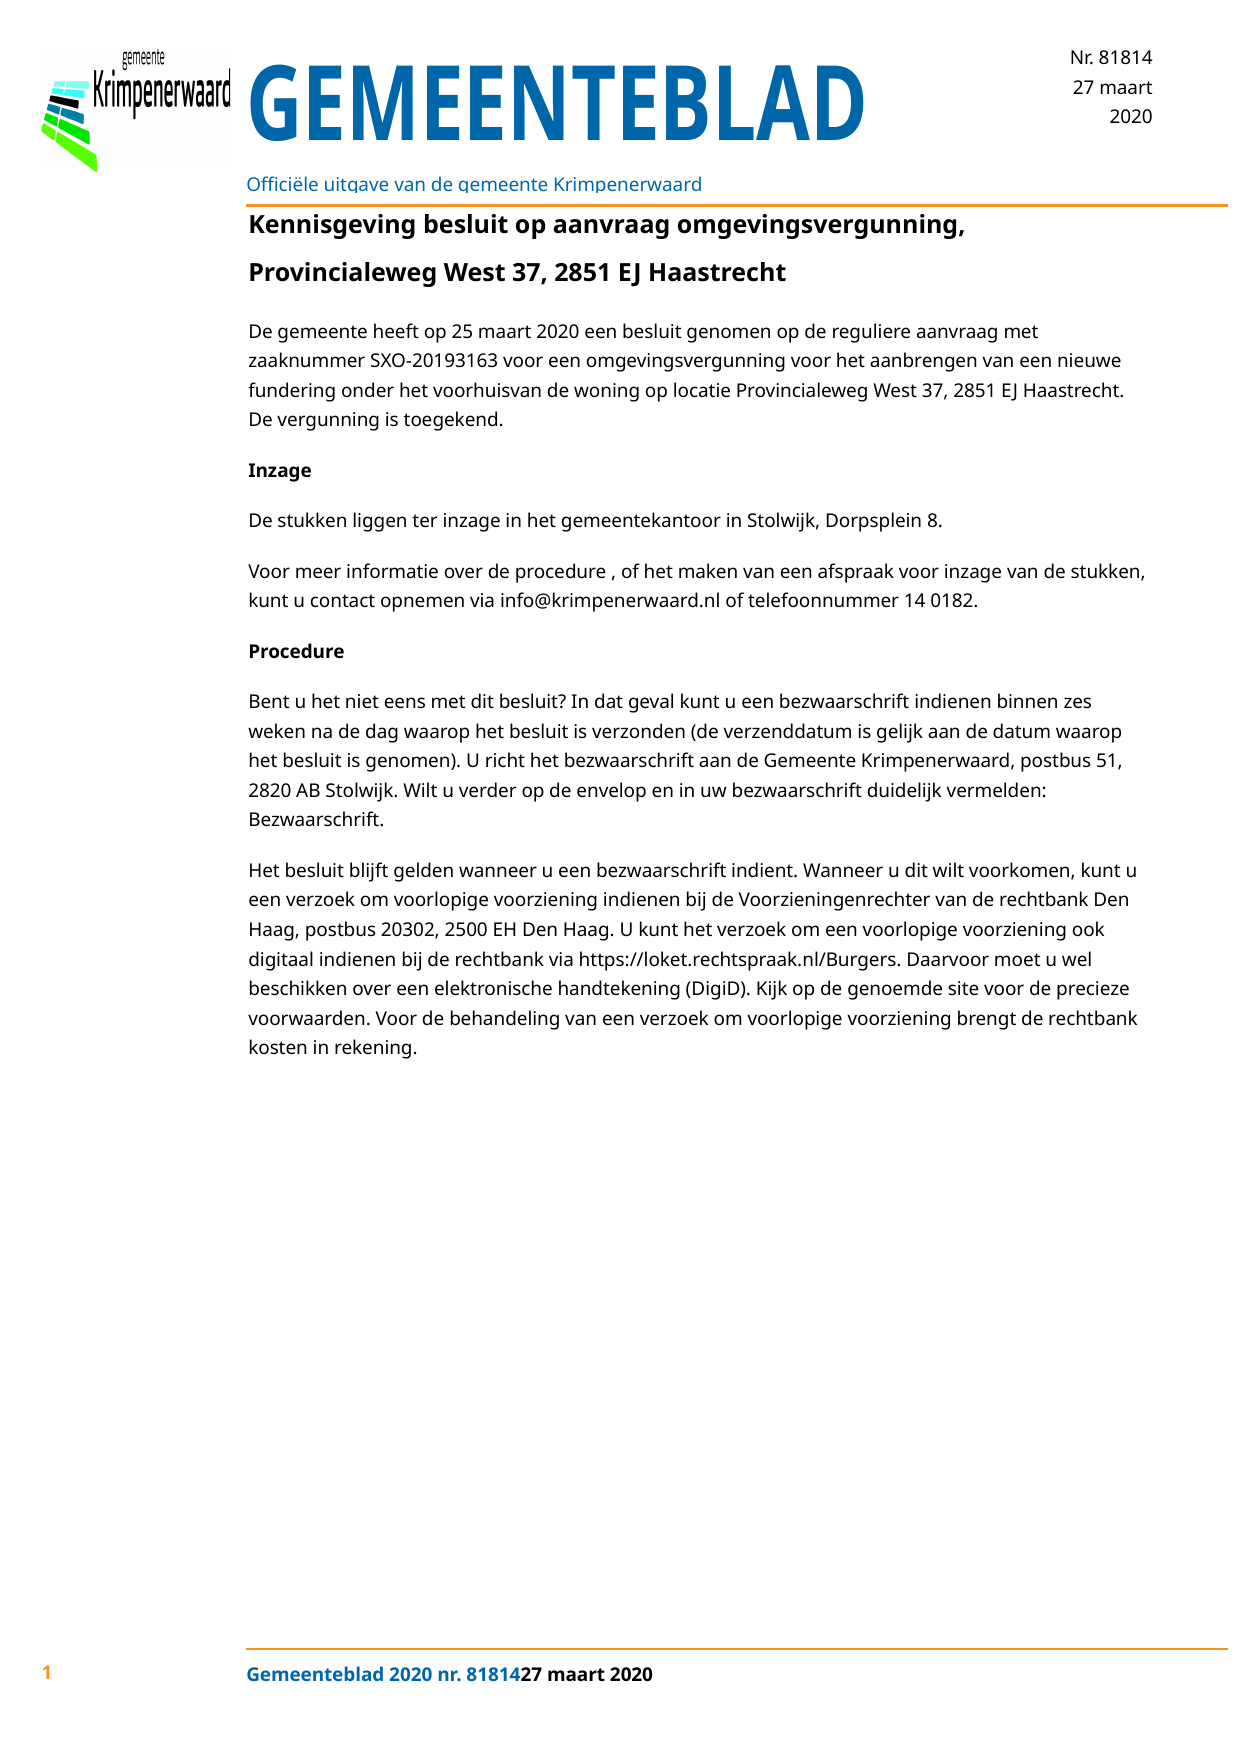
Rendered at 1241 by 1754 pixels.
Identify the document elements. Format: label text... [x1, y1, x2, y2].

text De stukken liggen ter inzage in het gemeentekantoor in Stolwijk, Dorpsplein 8. [248, 507, 1152, 533]
picture [41, 47, 231, 172]
text Bent u het niet eens met dit besluit? In dat geval kunt u een bezwaarschrift indienen binnen zes weken na de dag waarop het besluit is verzonden (de verzenddatum is gelijk aan de datum waarop het besluit is genomen). U richt het bezwaarschrift aan de Gemeente Krimpenerwaard, postbus 51, 2820 AB Stolwijk. Wilt u verder op de envelop en in uw bezwaarschrift duidelijk vermelden: Bezwaarschrift. [248, 688, 1152, 832]
text De gemeente heeft op 25 maart 2020 een besluit genomen op de reguliere aanvraag met zaaknummer SXO-20193163 voor een omgevingsvergunning voor het aanbrengen van een nieuwe fundering onder het voorhuisvan de woning op locatie Provincialeweg West 37, 2851 EJ Haastrecht. De vergunning is toegekend. [248, 318, 1152, 432]
text Kennisgeving besluit op aanvraag omgevingsvergunning, Provincialeweg West 37, 2851 EJ Haastrecht [248, 207, 1152, 288]
text Voor meer informatie over de procedure , of het maken van een afspraak voor inzage van de stukken, kunt u contact opnemen via info@krimpenerwaard.nl of telefoonnummer 14 0182. [248, 558, 1152, 613]
text Het besluit blijft gelden wanneer u een bezwaarschrift indient. Wanneer u dit wilt voorkomen, kunt u een verzoek om voorlopige voorziening indienen bij de Voorzieningenrechter van de rechtbank Den Haag, postbus 20302, 2500 EH Den Haag. U kunt het verzoek om een voorlopige voorziening ook digitaal indienen bij de rechtbank via https://loket.rechtspraak.nl/Burgers. Daarvoor moet u wel beschikken over een elektronische handtekening (DigiD). Kijk op de genoemde site voor de precieze voorwaarden. Voor de behandeling van een verzoek om voorlopige voorziening brengt de rechtbank kosten in rekening. [248, 857, 1152, 1060]
text Procedure [248, 638, 1152, 664]
text Inzage [248, 457, 1152, 483]
